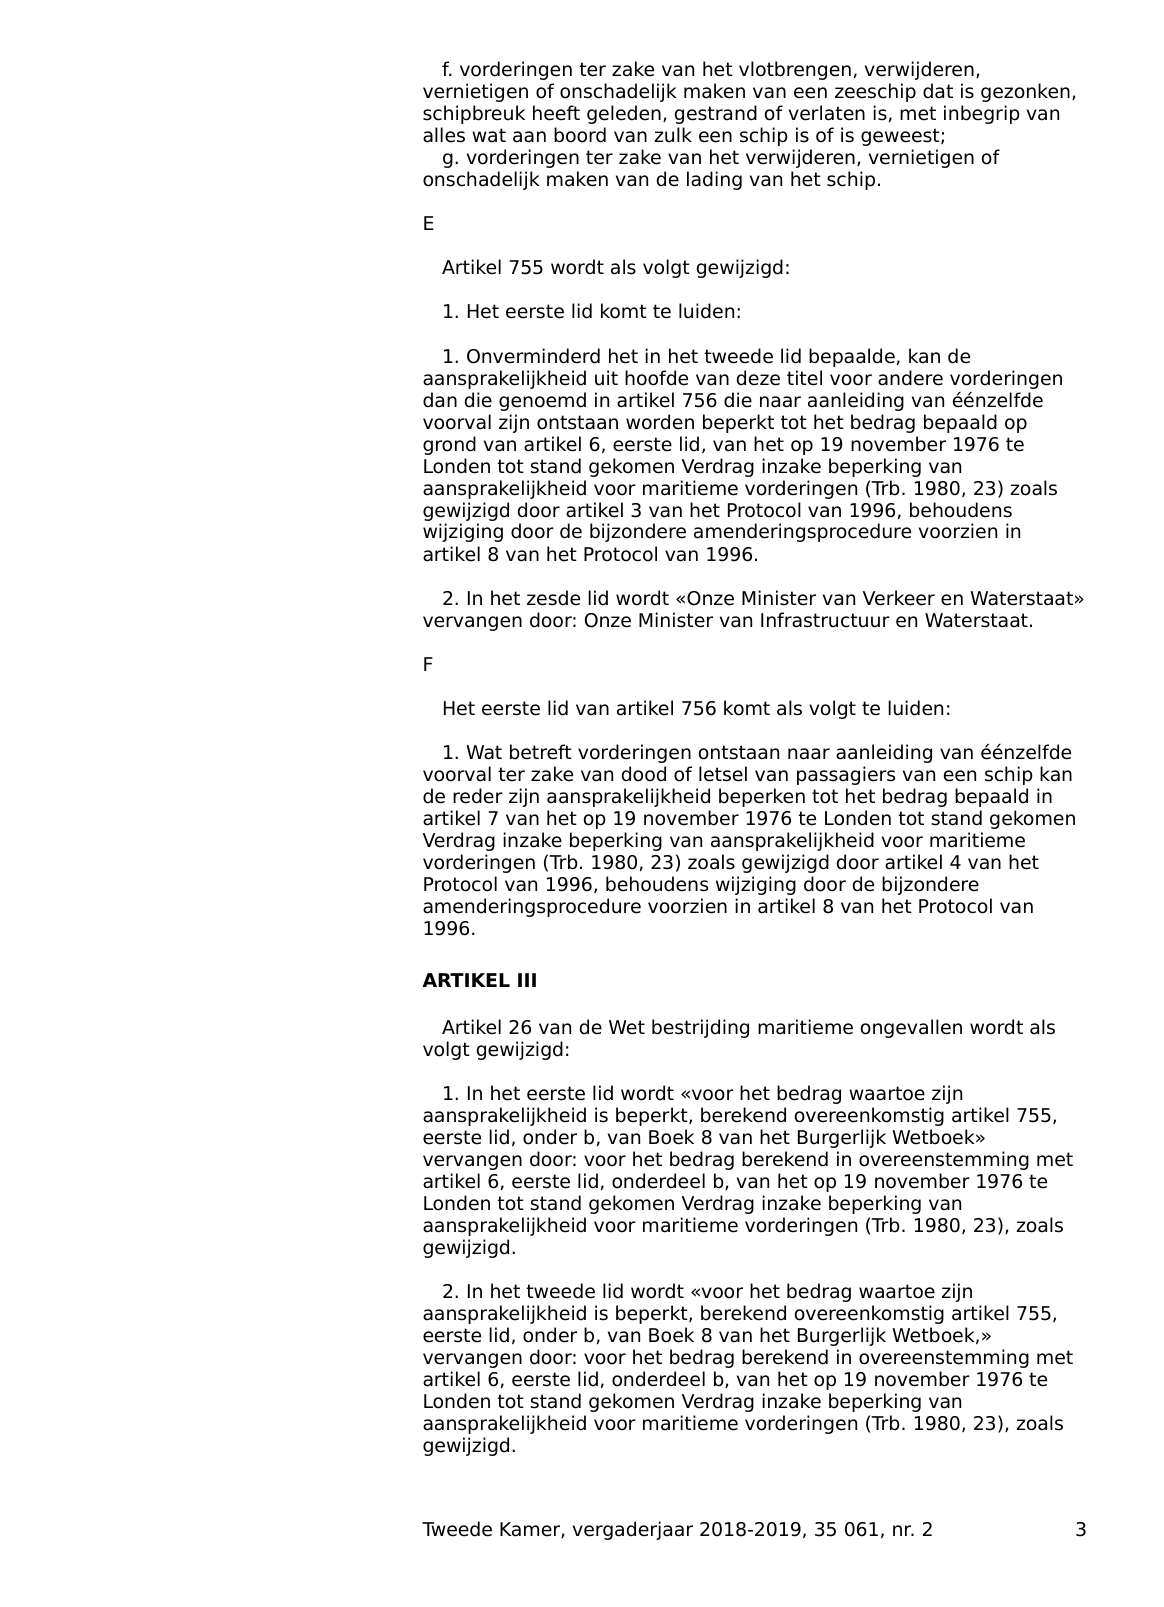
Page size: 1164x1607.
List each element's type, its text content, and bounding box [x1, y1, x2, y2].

text 2. In het tweede lid wordt «voor het bedrag waartoe zijn aansprakelijkheid is beperkt, berekend overeenkomstig artikel 755, eerste lid, onder b, van Boek 8 van het Burgerlijk Wetboek,» vervangen door: voor het bedrag berekend in overeenstemming met artikel 6, eerste lid, onderdeel b, van het op 19 november 1976 te Londen tot stand gekomen Verdrag inzake beperking van aansprakelijkheid voor maritieme vorderingen (Trb. 1980, 23), zoals gewijzigd. [422, 1281, 1087, 1457]
text 1. Wat betreft vorderingen ontstaan naar aanleiding van éénzelfde voorval ter zake van dood of letsel van passagiers van een schip kan de reder zijn aansprakelijkheid beperken tot het bedrag bepaald in artikel 7 van het op 19 november 1976 te Londen tot stand gekomen Verdrag inzake beperking van aansprakelijkheid voor maritieme vorderingen (Trb. 1980, 23) zoals gewijzigd door artikel 4 van het Protocol van 1996, behoudens wijziging door de bijzondere amenderingsprocedure voorzien in artikel 8 van het Protocol van 1996. [422, 742, 1087, 940]
text 2. In het zesde lid wordt «Onze Minister van Verkeer en Waterstaat» vervangen door: Onze Minister van Infrastructuur en Waterstaat. [422, 588, 1087, 632]
text f. vorderingen ter zake van het vlotbrengen, verwijderen, vernietigen of onschadelijk maken van een zeeschip dat is gezonken, schipbreuk heeft geleden, gestrand of verlaten is, met inbegrip van alles wat aan boord van zulk een schip is of is geweest; [422, 59, 1087, 147]
text Het eerste lid van artikel 756 komt als volgt te luiden: [422, 698, 1087, 720]
text 1. Het eerste lid komt te luiden: [422, 301, 1087, 323]
text 1. In het eerste lid wordt «voor het bedrag waartoe zijn aansprakelijkheid is beperkt, berekend overeenkomstig artikel 755, eerste lid, onder b, van Boek 8 van het Burgerlijk Wetboek» vervangen door: voor het bedrag berekend in overeenstemming met artikel 6, eerste lid, onderdeel b, van het op 19 november 1976 te Londen tot stand gekomen Verdrag inzake beperking van aansprakelijkheid voor maritieme vorderingen (Trb. 1980, 23), zoals gewijzigd. [422, 1083, 1087, 1259]
text E [422, 213, 1087, 235]
text g. vorderingen ter zake van het verwijderen, vernietigen of onschadelijk maken van de lading van het schip. [422, 147, 1087, 191]
text Artikel 755 wordt als volgt gewijzigd: [422, 257, 1087, 279]
text F [422, 654, 1087, 676]
text Artikel 26 van de Wet bestrijding maritieme ongevallen wordt als volgt gewijzigd: [422, 1017, 1087, 1061]
subtitle ARTIKEL III [422, 970, 1087, 992]
text 1. Onverminderd het in het tweede lid bepaalde, kan de aansprakelijkheid uit hoofde van deze titel voor andere vorderingen dan die genoemd in artikel 756 die naar aanleiding van éénzelfde voorval zijn ontstaan worden beperkt tot het bedrag bepaald op grond van artikel 6, eerste lid, van het op 19 november 1976 te Londen tot stand gekomen Verdrag inzake beperking van aansprakelijkheid voor maritieme vorderingen (Trb. 1980, 23) zoals gewijzigd door artikel 3 van het Protocol van 1996, behoudens wijziging door de bijzondere amenderingsprocedure voorzien in artikel 8 van het Protocol van 1996. [422, 346, 1087, 565]
